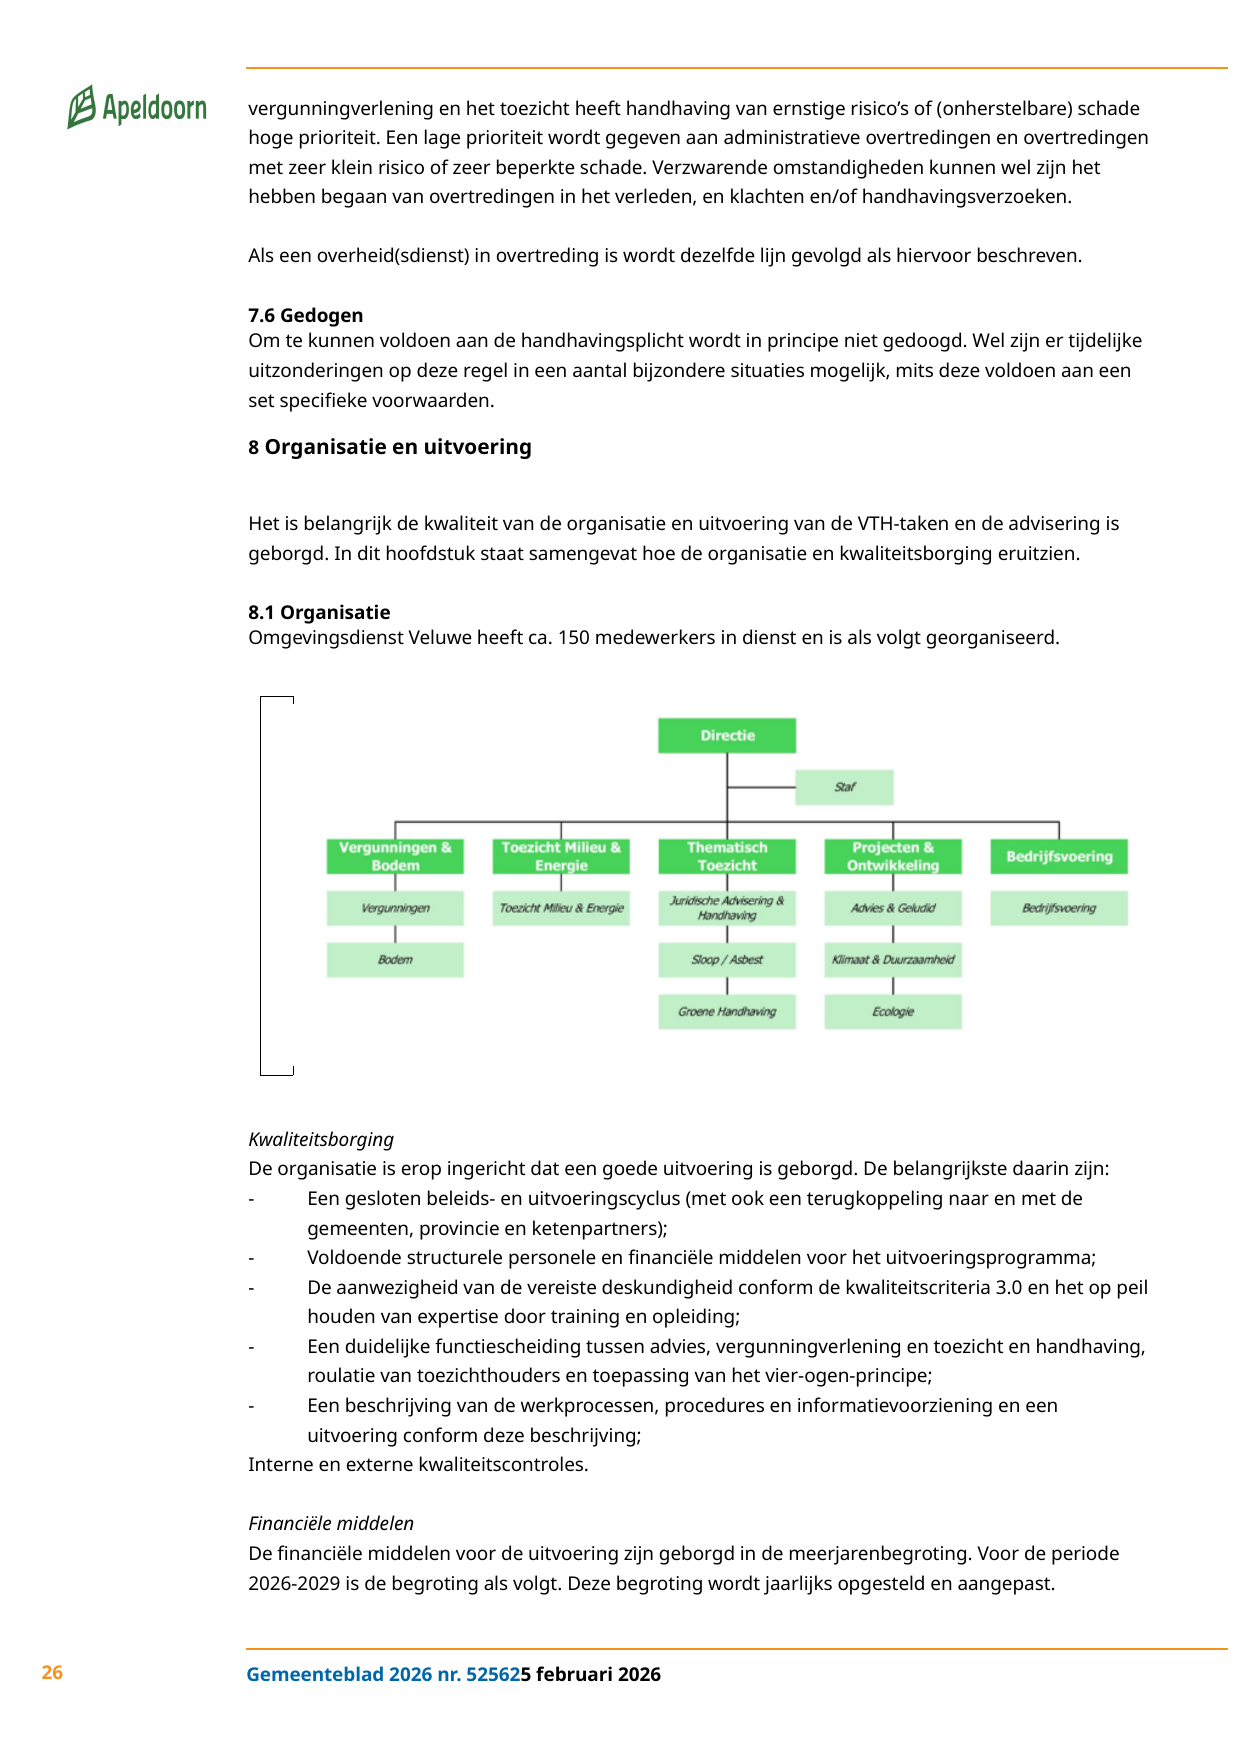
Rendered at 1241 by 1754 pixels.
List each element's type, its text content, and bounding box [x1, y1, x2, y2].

text 7.6 Gedogen [248, 302, 1152, 328]
text De financiële middelen voor de uitvoering zijn geborgd in de meerjarenbegroting. Voor de periode 2026-2029 is de begroting als volgt. Deze begroting wordt jaarlijks opgesteld en aangepast. [248, 1540, 1152, 1595]
text 8.1 Organisatie [248, 599, 1152, 624]
text 8 Organisatie en uitvoering [248, 432, 1152, 461]
list Een beschrijving van de werkprocessen, procedures en informatievoorziening en een uitvoering conform deze beschrijving; [248, 1392, 1152, 1447]
list Een gesloten beleids- en uitvoeringscyclus (met ook een terugkoppeling naar en met de gemeenten, provincie en ketenpartners); [248, 1185, 1152, 1240]
picture [41, 47, 231, 172]
text Om te kunnen voldoen aan de handhavingsplicht wordt in principe niet gedoogd. Wel zijn er tijdelijke uitzonderingen op deze regel in een aantal bijzondere situaties mogelijk, mits deze voldoen aan een set specifieke voorwaarden. [248, 328, 1152, 412]
text Financiële middelen [248, 1511, 1152, 1536]
list De aanwezigheid van de vereiste deskundigheid conform de kwaliteitscriteria 3.0 en het op peil houden van expertise door training en opleiding; [248, 1274, 1152, 1329]
text Het is belangrijk de kwaliteit van de organisatie en uitvoering van de VTH-taken en de advisering is geborgd. In dit hoofdstuk staat samengevat hoe de organisatie en kwaliteitsborging eruitzien. [248, 510, 1152, 565]
list Een duidelijke functiescheiding tussen advies, vergunningverlening en toezicht en handhaving, roulatie van toezichthouders en toepassing van het vier-ogen-principe; [248, 1333, 1152, 1388]
text Interne en externe kwaliteitscontroles. [248, 1451, 1152, 1477]
text vergunningverlening en het toezicht heeft handhaving van ernstige risico’s of (onherstelbare) schade hoge prioriteit. Een lage prioriteit wordt gegeven aan administratieve overtredingen en overtredingen met zeer klein risico of zeer beperkte schade. Verzwarende omstandigheden kunnen wel zijn het hebben begaan van overtredingen in het verleden, en klachten en/of handhavingsverzoeken. [248, 95, 1152, 209]
picture [268, 704, 1173, 1066]
text Als een overheid(sdienst) in overtreding is wordt dezelfde lijn gevolgd als hiervoor beschreven. [248, 243, 1152, 268]
text Kwaliteitsborging [248, 1126, 1152, 1152]
text De organisatie is erop ingericht dat een goede uitvoering is geborgd. De belangrijkste daarin zijn: [248, 1156, 1152, 1181]
list Voldoende structurele personele en financiële middelen voor het uitvoeringsprogramma; [248, 1244, 1152, 1270]
text Omgevingsdienst Veluwe heeft ca. 150 medewerkers in dienst en is als volgt georganiseerd. [248, 624, 1152, 650]
